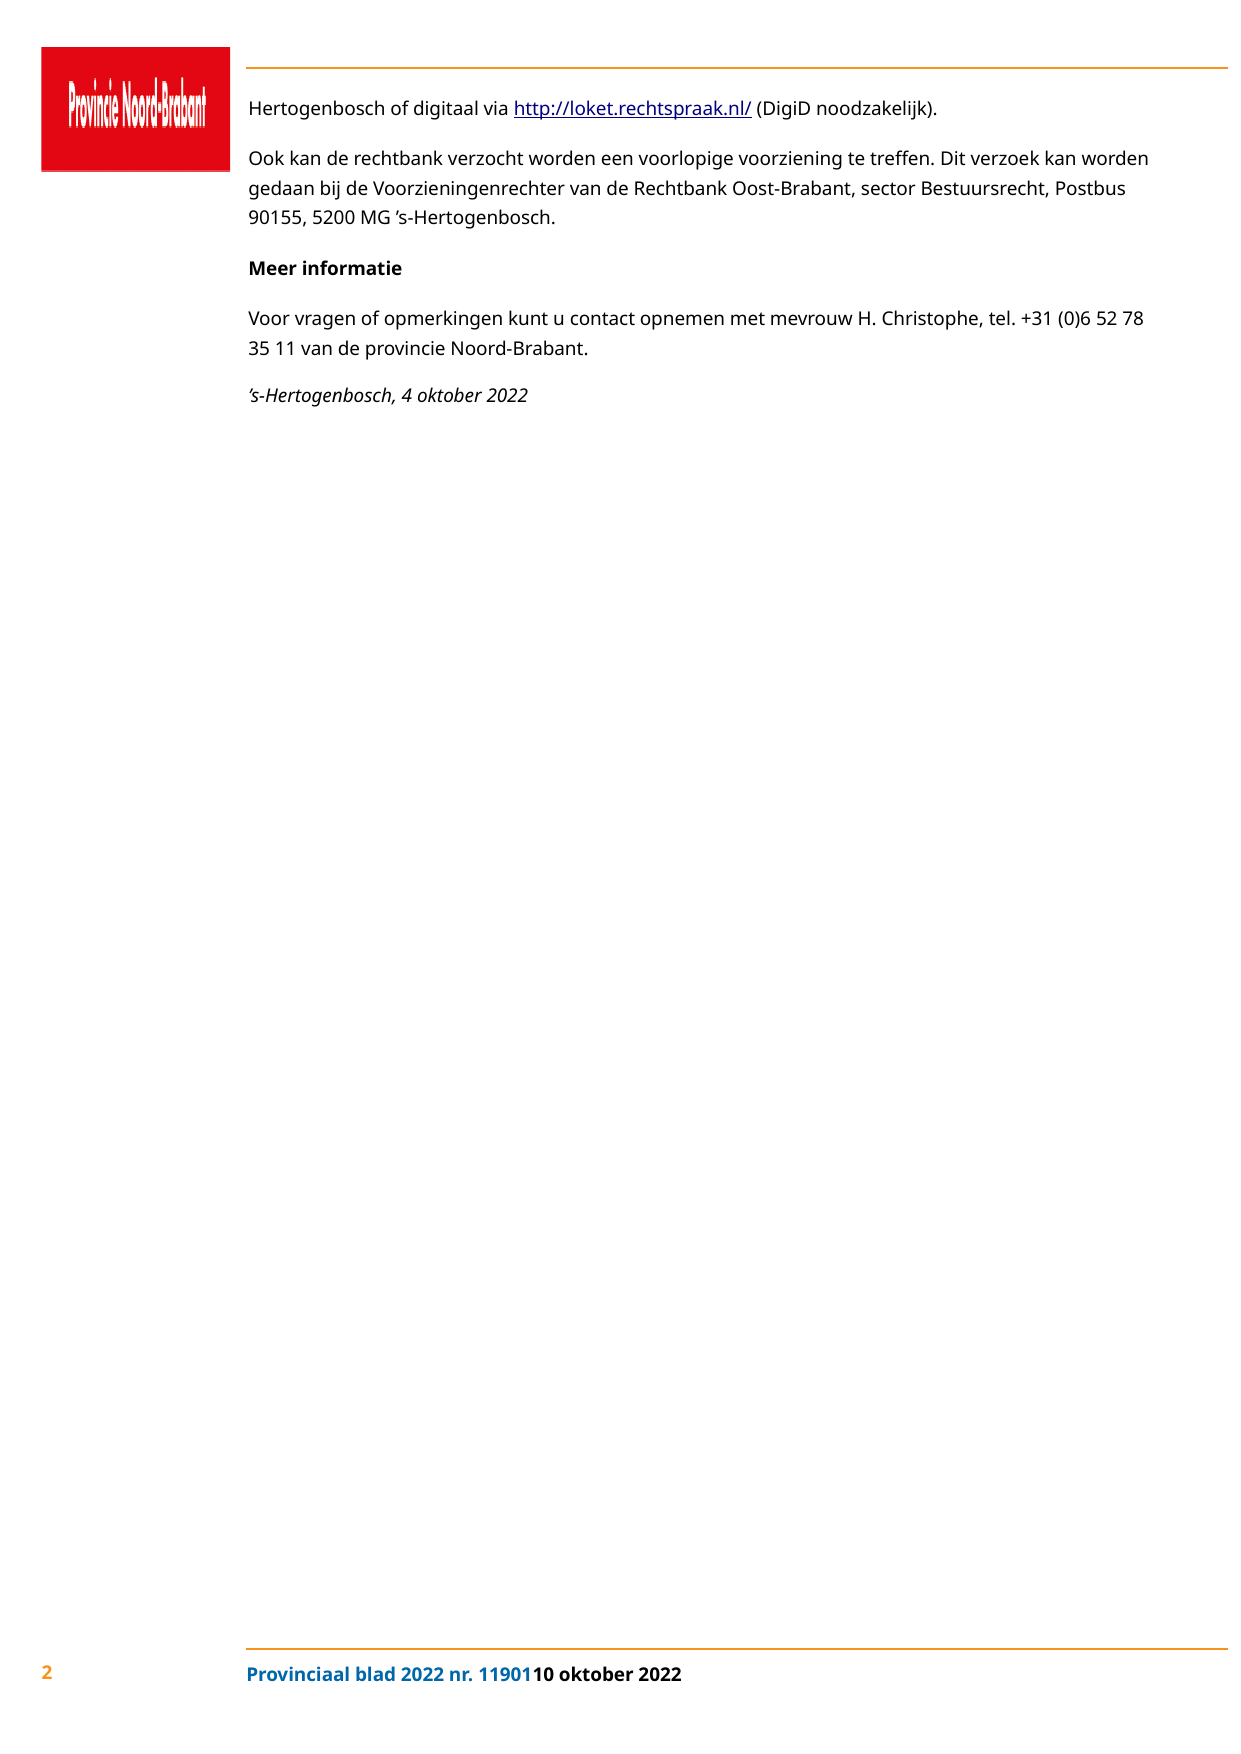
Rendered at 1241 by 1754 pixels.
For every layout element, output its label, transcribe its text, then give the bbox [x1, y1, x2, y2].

text Ook kan de rechtbank verzocht worden een voorlopige voorziening te treffen. Dit verzoek kan worden gedaan bij de Voorzieningenrechter van de Rechtbank Oost-Brabant, sector Bestuursrecht, Postbus 90155, 5200 MG ’s-Hertogenbosch. [248, 145, 1152, 230]
text Voor vragen of opmerkingen kunt u contact opnemen met mevrouw H. Christophe, tel. +31 (0)6 52 78 35 11 van de provincie Noord-Brabant. [248, 305, 1152, 361]
text Meer informatie [248, 255, 1152, 281]
text Hertogenbosch of digitaal via http://loket.rechtspraak.nl/ (DigiD noodzakelijk). [248, 95, 1152, 121]
picture [41, 47, 231, 172]
text ’s-Hertogenbosch, 4 oktober 2022 [248, 383, 1152, 408]
